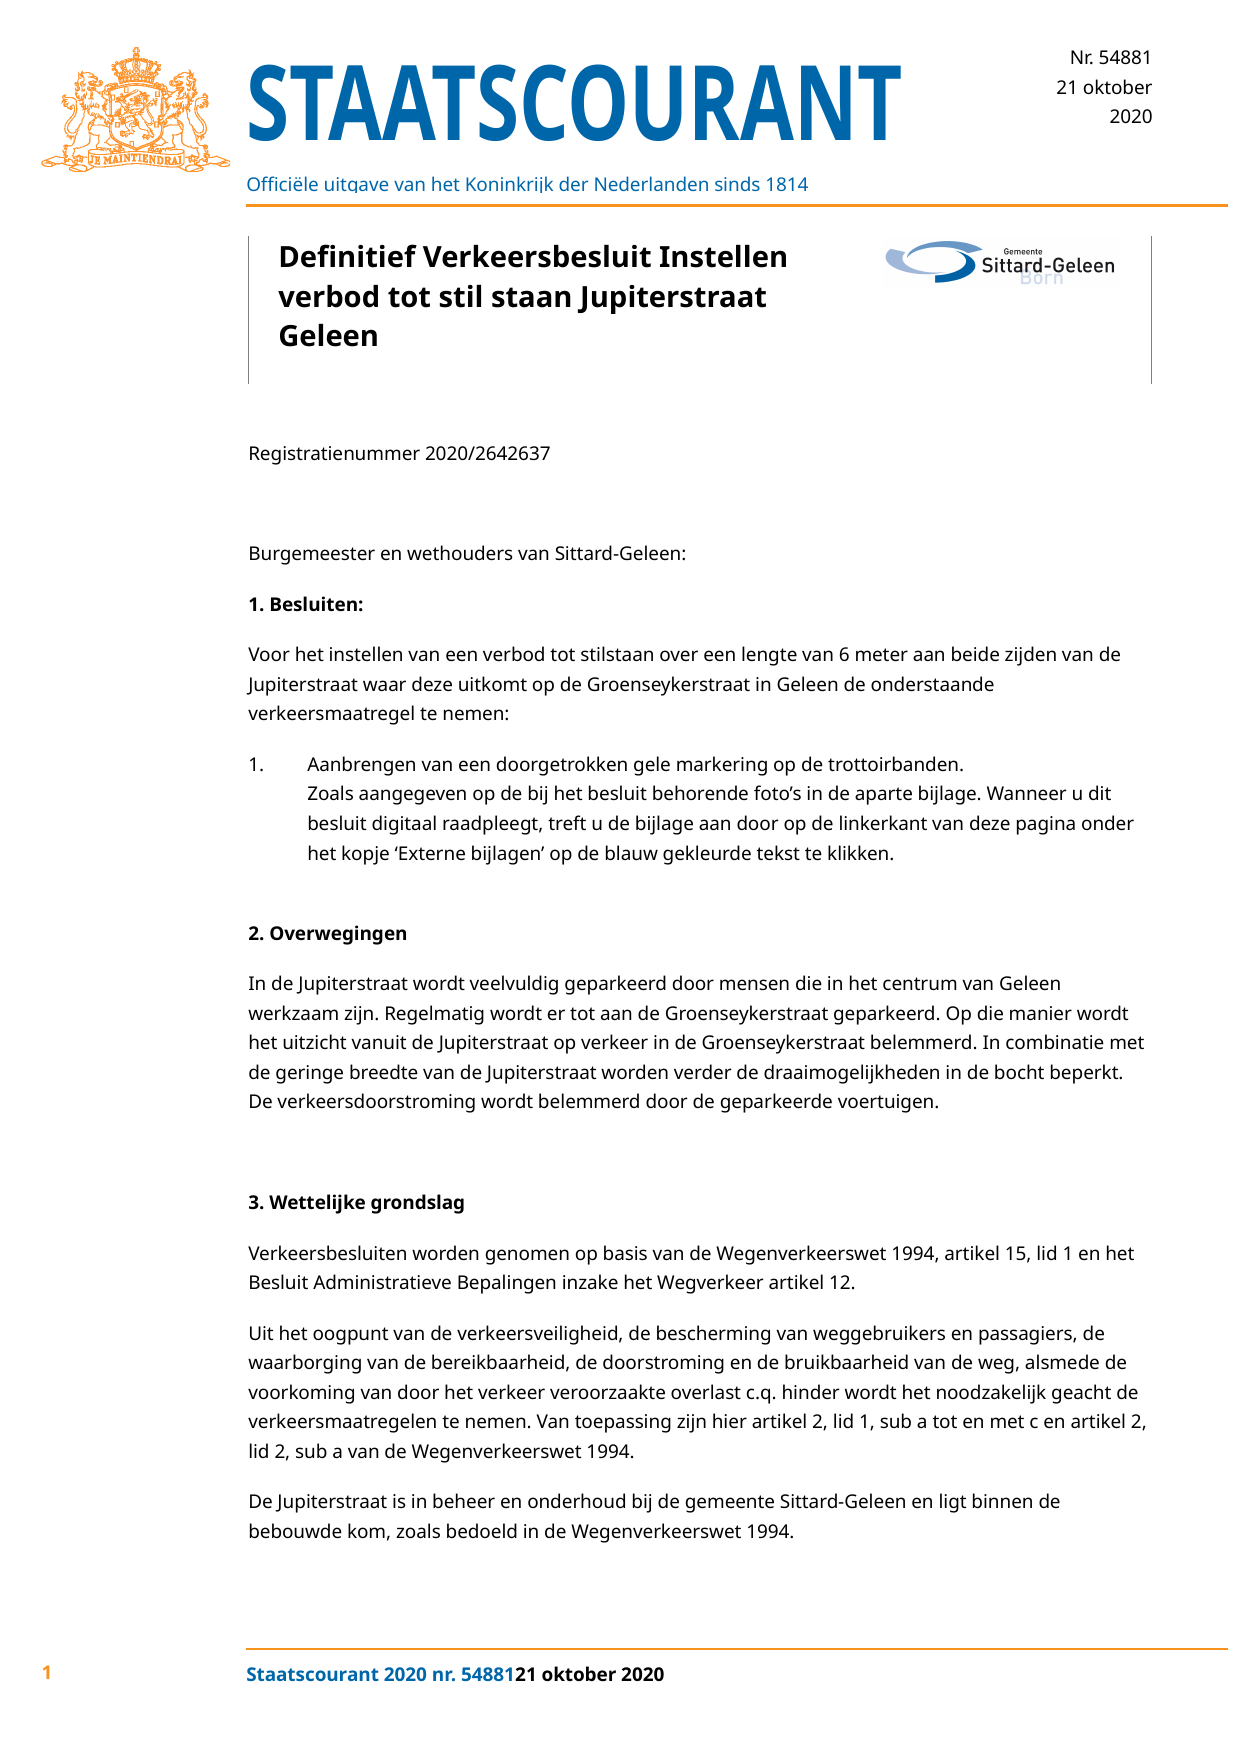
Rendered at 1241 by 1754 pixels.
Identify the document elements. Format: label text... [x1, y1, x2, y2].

text Burgemeester en wethouders van Sittard-Geleen: [248, 541, 1152, 566]
text Voor het instellen van een verbod tot stilstaan over een lengte van 6 meter aan beide zijden van de Jupiterstraat waar deze uitkomt op de Groenseykerstraat in Geleen de onderstaande verkeersmaatregel te nemen: [248, 641, 1152, 726]
list Aanbrengen van een doorgetrokken gele markering op de trottoirbanden. [248, 751, 1152, 777]
text In de Jupiterstraat wordt veelvuldig geparkeerd door mensen die in het centrum van Geleen werkzaam zijn. Regelmatig wordt er tot aan de Groenseykerstraat geparkeerd. Op die manier wordt het uitzicht vanuit de Jupiterstraat op verkeer in de Groenseykerstraat belemmerd. In combinatie met de geringe breedte van de Jupiterstraat worden verder de draaimogelijkheden in de bocht beperkt. De verkeersdoorstroming wordt belemmerd door de geparkeerde voertuigen. [248, 970, 1152, 1114]
picture [41, 47, 231, 172]
text 2. Overwegingen [248, 920, 1152, 945]
table_header Definitief Verkeersbesluit Instellen verbod tot stil staan Jupiterstraat Geleen [249, 236, 850, 384]
table_header [850, 236, 1151, 384]
text Uit het oogpunt van de verkeersveiligheid, de bescherming van weggebruikers en passagiers, de waarborging van de bereikbaarheid, de doorstroming en de bruikbaarheid van de weg, alsmede de voorkoming van door het verkeer veroorzaakte overlast c.q. hinder wordt het noodzakelijk geacht de verkeersmaatregelen te nemen. Van toepassing zijn hier artikel 2, lid 1, sub a tot en met c en artikel 2, lid 2, sub a van de Wegenverkeerswet 1994. [248, 1320, 1152, 1464]
text 3. Wettelijke grondslag [248, 1189, 1152, 1215]
list Zoals aangegeven op de bij het besluit behorende foto’s in de aparte bijlage. Wanneer u dit besluit digitaal raadpleegt, treft u de bijlage aan door op de linkerkant van deze pagina onder het kopje ‘Externe bijlagen’ op de blauw gekleurde tekst te klikken. [248, 781, 1152, 865]
text 1. Besluiten: [248, 591, 1152, 617]
text De Jupiterstraat is in beheer en onderhoud bij de gemeente Sittard-Geleen en ligt binnen de bebouwde kom, zoals bedoeld in de Wegenverkeerswet 1994. [248, 1488, 1152, 1544]
text Verkeersbesluiten worden genomen op basis van de Wegenverkeerswet 1994, artikel 15, lid 1 en het Besluit Administratieve Bepalingen inzake het Wegverkeer artikel 12. [248, 1240, 1152, 1295]
text Registratienummer 2020/2642637 [248, 440, 1152, 465]
picture [882, 236, 1119, 289]
